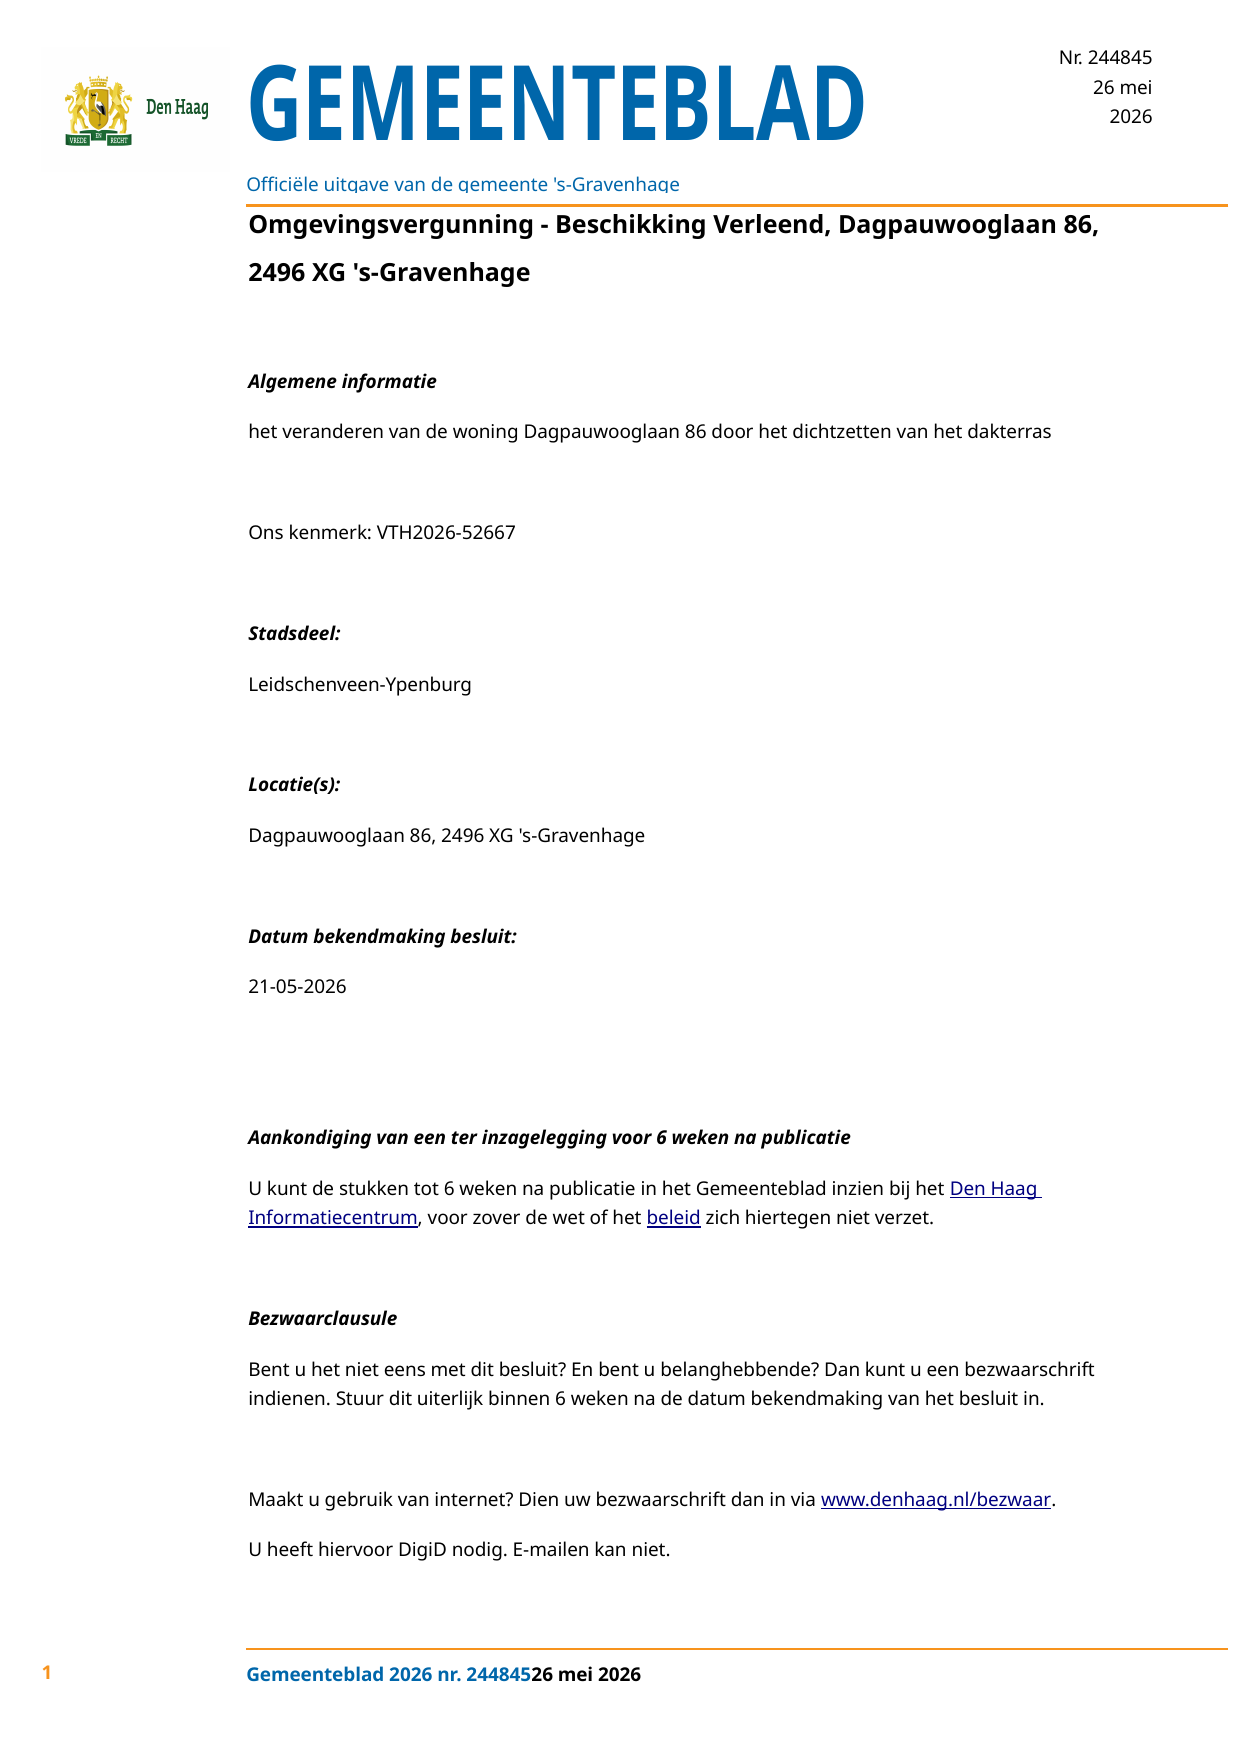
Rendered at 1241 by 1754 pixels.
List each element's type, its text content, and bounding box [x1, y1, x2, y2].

text Dagpauwooglaan 86, 2496 XG 's-Gravenhage [248, 822, 1152, 848]
text Locatie(s): [248, 772, 1152, 797]
picture [41, 47, 231, 172]
text Aankondiging van een ter inzagelegging voor 6 weken na publicatie [248, 1124, 1152, 1150]
text Ons kenmerk: VTH2026-52667 [248, 519, 1152, 545]
text Bezwaarclausule [248, 1305, 1152, 1331]
text Bent u het niet eens met dit besluit? En bent u belanghebbende? Dan kunt u een bezwaarschrift indienen. Stuur dit uiterlijk binnen 6 weken na de datum bekendmaking van het besluit in. [248, 1356, 1152, 1411]
text Datum bekendmaking besluit: [248, 923, 1152, 949]
text Stadsdeel: [248, 620, 1152, 646]
text Leidschenveen-Ypenburg [248, 671, 1152, 697]
text Maakt u gebruik van internet? Dien uw bezwaarschrift dan in via www.denhaag.nl/bezwaar. [248, 1486, 1152, 1512]
text U heeft hiervoor DigiD nodig. E-mailen kan niet. [248, 1537, 1152, 1562]
text het veranderen van de woning Dagpauwooglaan 86 door het dichtzetten van het dakterras [248, 419, 1152, 444]
text Omgevingsvergunning - Beschikking Verleend, Dagpauwooglaan 86, 2496 XG 's-Gravenhage [248, 207, 1152, 288]
text U kunt de stukken tot 6 weken na publicatie in het Gemeenteblad inzien bij het Den Haag Informatiecentrum, voor zover de wet of het beleid zich hiertegen niet verzet. [248, 1175, 1152, 1230]
text 21-05-2026 [248, 973, 1152, 999]
text Algemene informatie [248, 368, 1152, 394]
